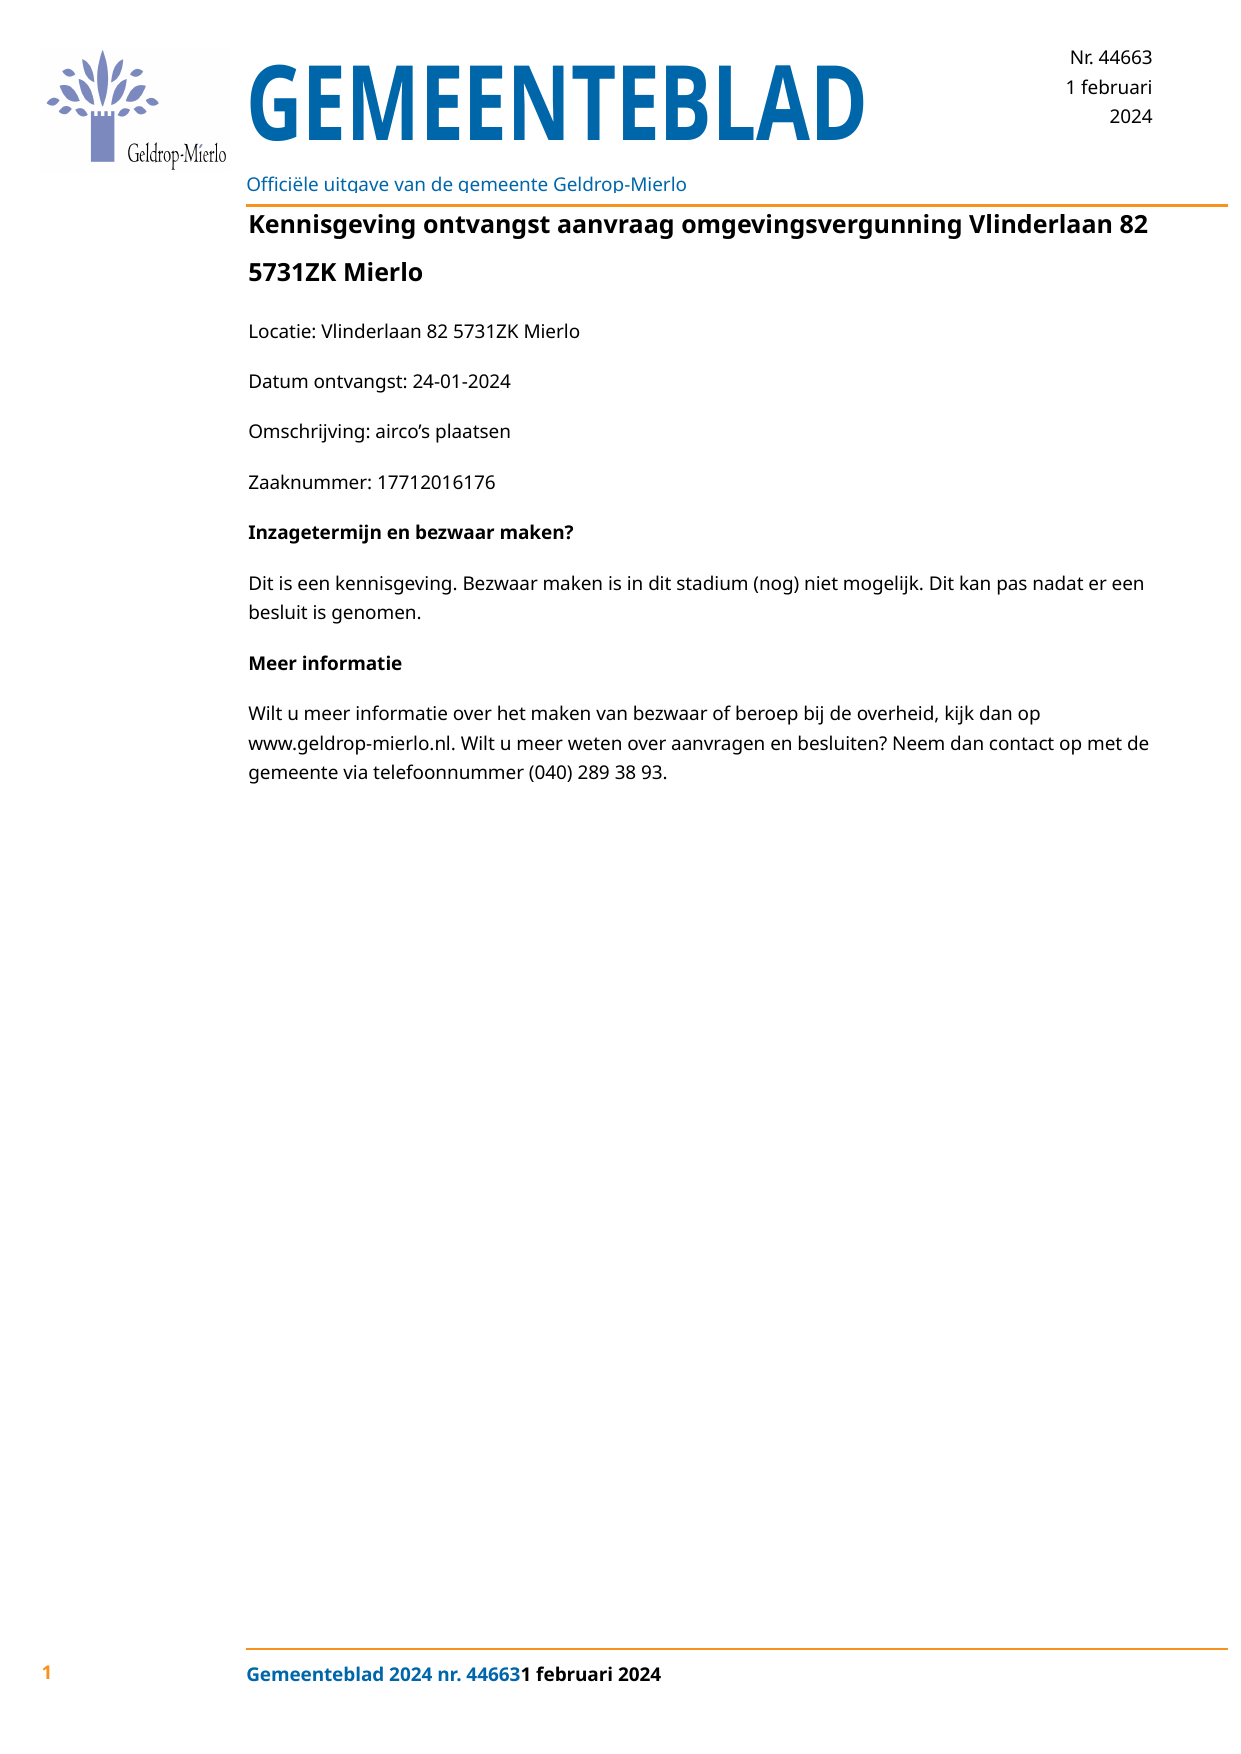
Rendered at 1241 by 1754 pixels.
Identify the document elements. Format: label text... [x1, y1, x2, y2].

text Meer informatie [248, 650, 1152, 676]
text Dit is een kennisgeving. Bezwaar maken is in dit stadium (nog) niet mogelijk. Dit kan pas nadat er een besluit is genomen. [248, 570, 1152, 625]
text Omschrijving: airco’s plaatsen [248, 419, 1152, 444]
text Inzagetermijn en bezwaar maken? [248, 519, 1152, 545]
picture [41, 47, 231, 172]
text Wilt u meer informatie over het maken van bezwaar of beroep bij de overheid, kijk dan op www.geldrop-mierlo.nl. Wilt u meer weten over aanvragen en besluiten? Neem dan contact op met de gemeente via telefoonnummer (040) 289 38 93. [248, 700, 1152, 785]
text Zaaknummer: 17712016176 [248, 469, 1152, 495]
text Datum ontvangst: 24-01-2024 [248, 368, 1152, 394]
text Locatie: Vlinderlaan 82 5731ZK Mierlo [248, 318, 1152, 344]
text Kennisgeving ontvangst aanvraag omgevingsvergunning Vlinderlaan 82 5731ZK Mierlo [248, 207, 1152, 288]
